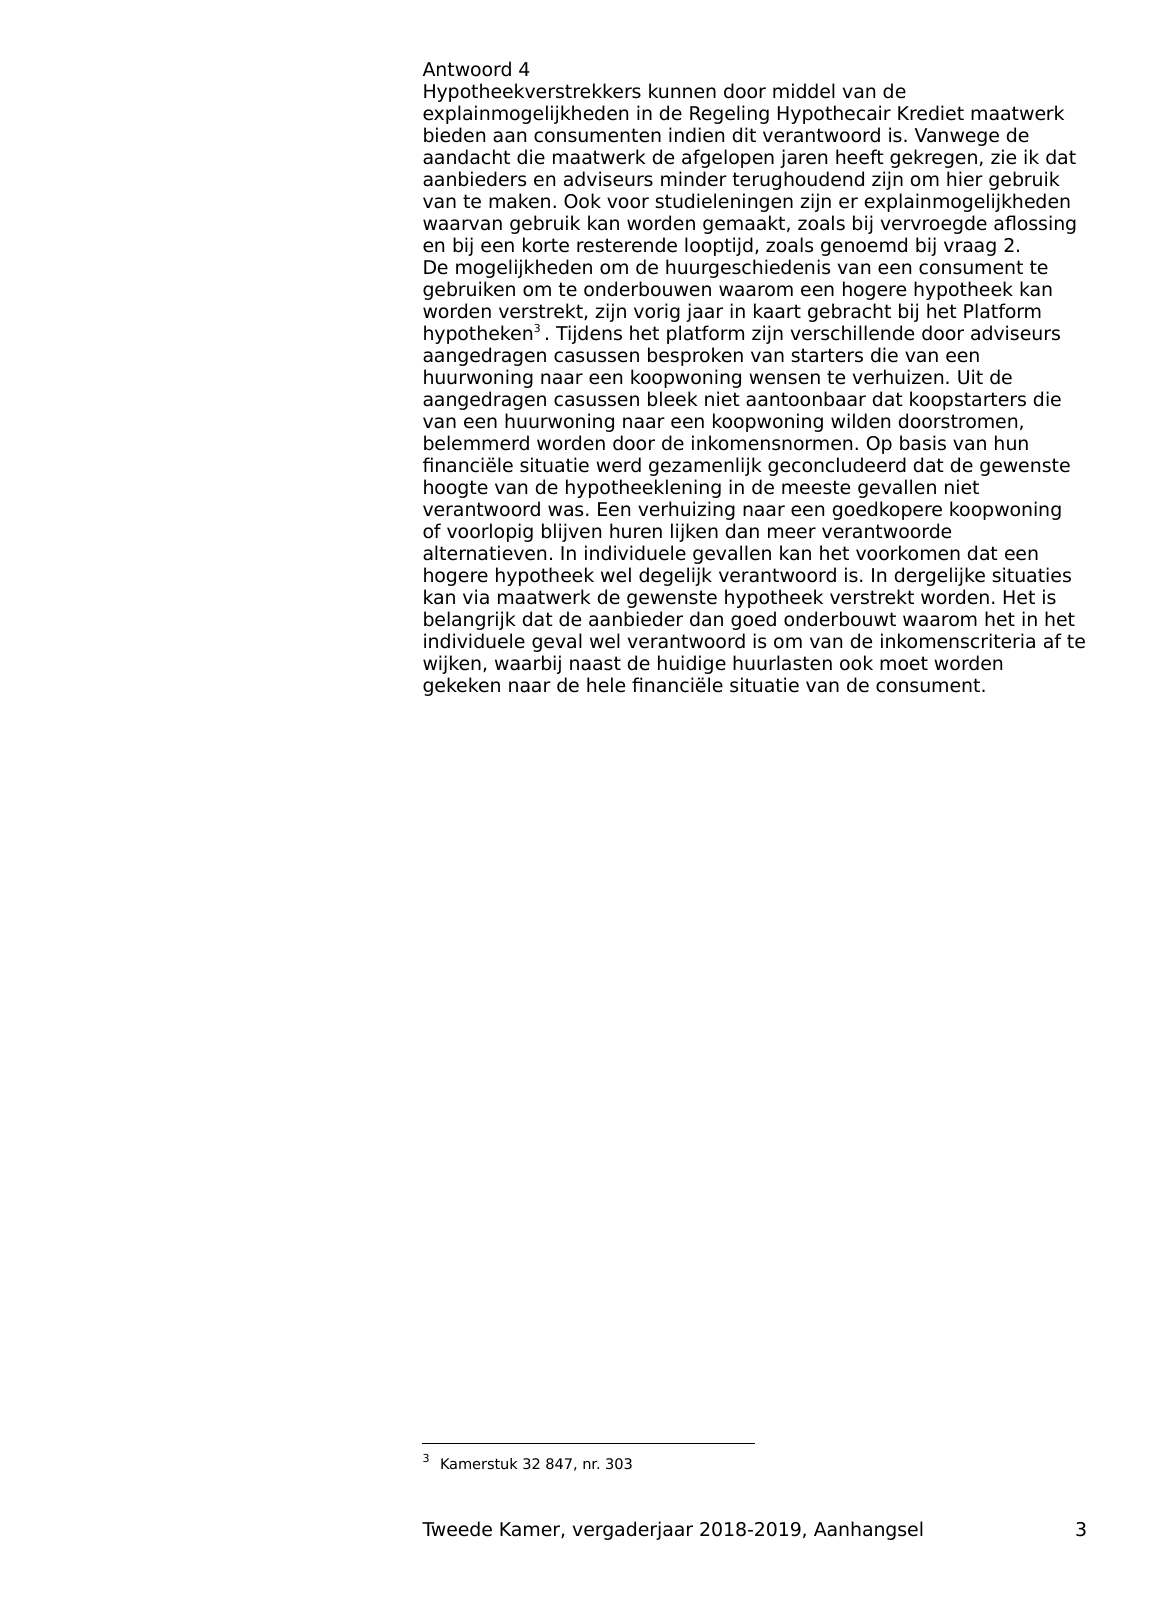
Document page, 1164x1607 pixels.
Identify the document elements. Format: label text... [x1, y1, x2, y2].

text De mogelijkheden om de huurgeschiedenis van een consument te gebruiken om te onderbouwen waarom een hogere hypotheek kan worden verstrekt, zijn vorig jaar in kaart gebracht bij het Platform hypotheken. Tijdens het platform zijn verschillende door adviseurs aangedragen casussen besproken van starters die van een huurwoning naar een koopwoning wensen te verhuizen. Uit de aangedragen casussen bleek niet aantoonbaar dat koopstarters die van een huurwoning naar een koopwoning wilden doorstromen, belemmerd worden door de inkomensnormen. Op basis van hun financiële situatie werd gezamenlijk geconcludeerd dat de gewenste hoogte van de hypotheeklening in de meeste gevallen niet verantwoord was. Een verhuizing naar een goedkopere koopwoning of voorlopig blijven huren lijken dan meer verantwoorde alternatieven. In individuele gevallen kan het voorkomen dat een hogere hypotheek wel degelijk verantwoord is. In dergelijke situaties kan via maatwerk de gewenste hypotheek verstrekt worden. Het is belangrijk dat de aanbieder dan goed onderbouwt waarom het in het individuele geval wel verantwoord is om van de inkomenscriteria af te wijken, waarbij naast de huidige huurlasten ook moet worden gekeken naar de hele financiële situatie van de consument. [422, 257, 1087, 696]
text Antwoord 4 [422, 59, 1087, 81]
text Kamerstuk 32 847, nr. 303 [422, 1452, 1087, 1474]
text Hypotheekverstrekkers kunnen door middel van de explainmogelijkheden in de Regeling Hypothecair Krediet maatwerk bieden aan consumenten indien dit verantwoord is. Vanwege de aandacht die maatwerk de afgelopen jaren heeft gekregen, zie ik dat aanbieders en adviseurs minder terughoudend zijn om hier gebruik van te maken. Ook voor studieleningen zijn er explainmogelijkheden waarvan gebruik kan worden gemaakt, zoals bij vervroegde aflossing en bij een korte resterende looptijd, zoals genoemd bij vraag 2. [422, 81, 1087, 257]
